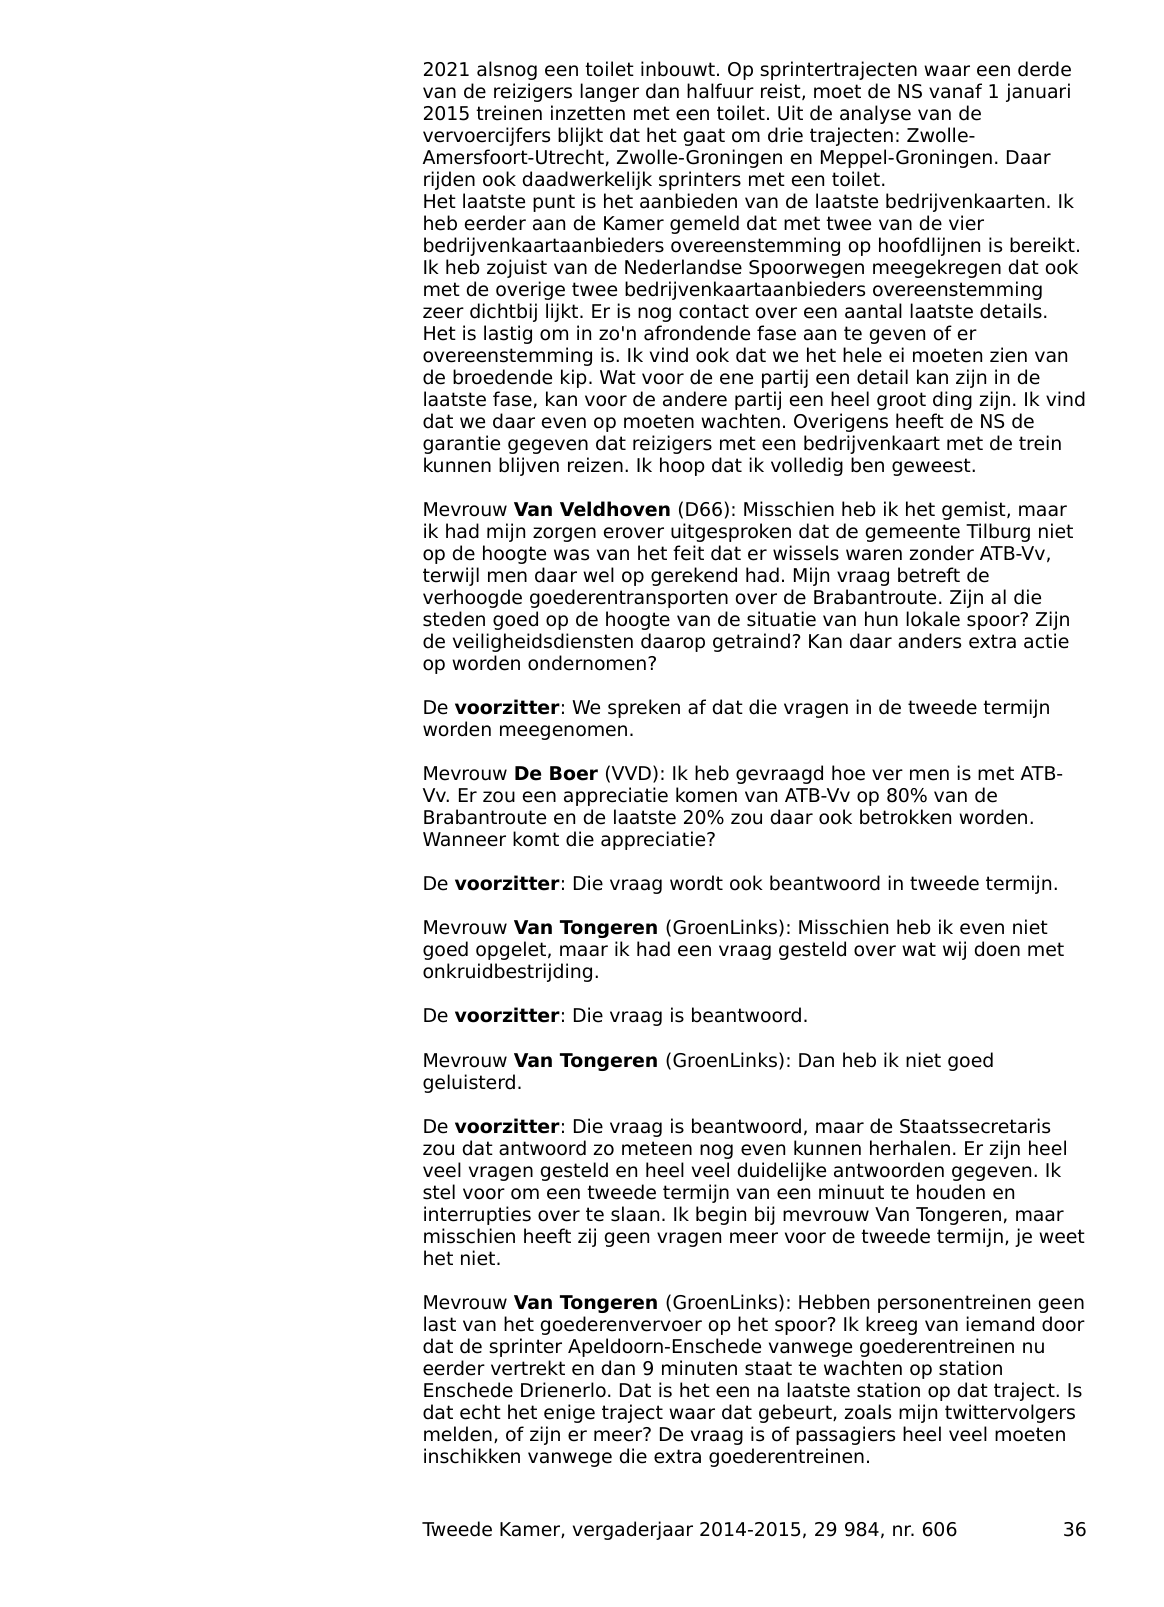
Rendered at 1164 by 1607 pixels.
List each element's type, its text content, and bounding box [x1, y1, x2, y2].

text 2021 alsnog een toilet inbouwt. Op sprintertrajecten waar een derde van de reizigers langer dan halfuur reist, moet de NS vanaf 1 januari 2015 treinen inzetten met een toilet. Uit de analyse van de vervoercijfers blijkt dat het gaat om drie trajecten: Zwolle-Amersfoort-Utrecht, Zwolle-Groningen en Meppel-Groningen. Daar rijden ook daadwerkelijk sprinters met een toilet. [422, 59, 1087, 191]
text De voorzitter: We spreken af dat die vragen in de tweede termijn worden meegenomen. [422, 697, 1087, 741]
text Mevrouw Van Tongeren (GroenLinks): Dan heb ik niet goed geluisterd. [422, 1049, 1087, 1093]
text De voorzitter: Die vraag is beantwoord. [422, 1005, 1087, 1027]
text Mevrouw Van Veldhoven (D66): Misschien heb ik het gemist, maar ik had mijn zorgen erover uitgesproken dat de gemeente Tilburg niet op de hoogte was van het feit dat er wissels waren zonder ATB-Vv, terwijl men daar wel op gerekend had. Mijn vraag betreft de verhoogde goederentransporten over de Brabantroute. Zijn al die steden goed op de hoogte van de situatie van hun lokale spoor? Zijn de veiligheidsdiensten daarop getraind? Kan daar anders extra actie op worden ondernomen? [422, 499, 1087, 675]
text Mevrouw De Boer (VVD): Ik heb gevraagd hoe ver men is met ATB-Vv. Er zou een appreciatie komen van ATB-Vv op 80% van de Brabantroute en de laatste 20% zou daar ook betrokken worden. Wanneer komt die appreciatie? [422, 763, 1087, 851]
text Mevrouw Van Tongeren (GroenLinks): Hebben personentreinen geen last van het goederenvervoer op het spoor? Ik kreeg van iemand door dat de sprinter Apeldoorn-Enschede vanwege goederentreinen nu eerder vertrekt en dan 9 minuten staat te wachten op station Enschede Drienerlo. Dat is het een na laatste station op dat traject. Is dat echt het enige traject waar dat gebeurt, zoals mijn twittervolgers melden, of zijn er meer? De vraag is of passagiers heel veel moeten inschikken vanwege die extra goederentreinen. [422, 1292, 1087, 1468]
text Mevrouw Van Tongeren (GroenLinks): Misschien heb ik even niet goed opgelet, maar ik had een vraag gesteld over wat wij doen met onkruidbestrijding. [422, 917, 1087, 983]
text De voorzitter: Die vraag is beantwoord, maar de Staatssecretaris zou dat antwoord zo meteen nog even kunnen herhalen. Er zijn heel veel vragen gesteld en heel veel duidelijke antwoorden gegeven. Ik stel voor om een tweede termijn van een minuut te houden en interrupties over te slaan. Ik begin bij mevrouw Van Tongeren, maar misschien heeft zij geen vragen meer voor de tweede termijn, je weet het niet. [422, 1116, 1087, 1269]
text De voorzitter: Die vraag wordt ook beantwoord in tweede termijn. [422, 873, 1087, 895]
text Het laatste punt is het aanbieden van de laatste bedrijvenkaarten. Ik heb eerder aan de Kamer gemeld dat met twee van de vier bedrijvenkaartaanbieders overeenstemming op hoofdlijnen is bereikt. Ik heb zojuist van de Nederlandse Spoorwegen meegekregen dat ook met de overige twee bedrijvenkaartaanbieders overeenstemming zeer dichtbij lijkt. Er is nog contact over een aantal laatste details. Het is lastig om in zo'n afrondende fase aan te geven of er overeenstemming is. Ik vind ook dat we het hele ei moeten zien van de broedende kip. Wat voor de ene partij een detail kan zijn in de laatste fase, kan voor de andere partij een heel groot ding zijn. Ik vind dat we daar even op moeten wachten. Overigens heeft de NS de garantie gegeven dat reizigers met een bedrijvenkaart met de trein kunnen blijven reizen. Ik hoop dat ik volledig ben geweest. [422, 191, 1087, 477]
